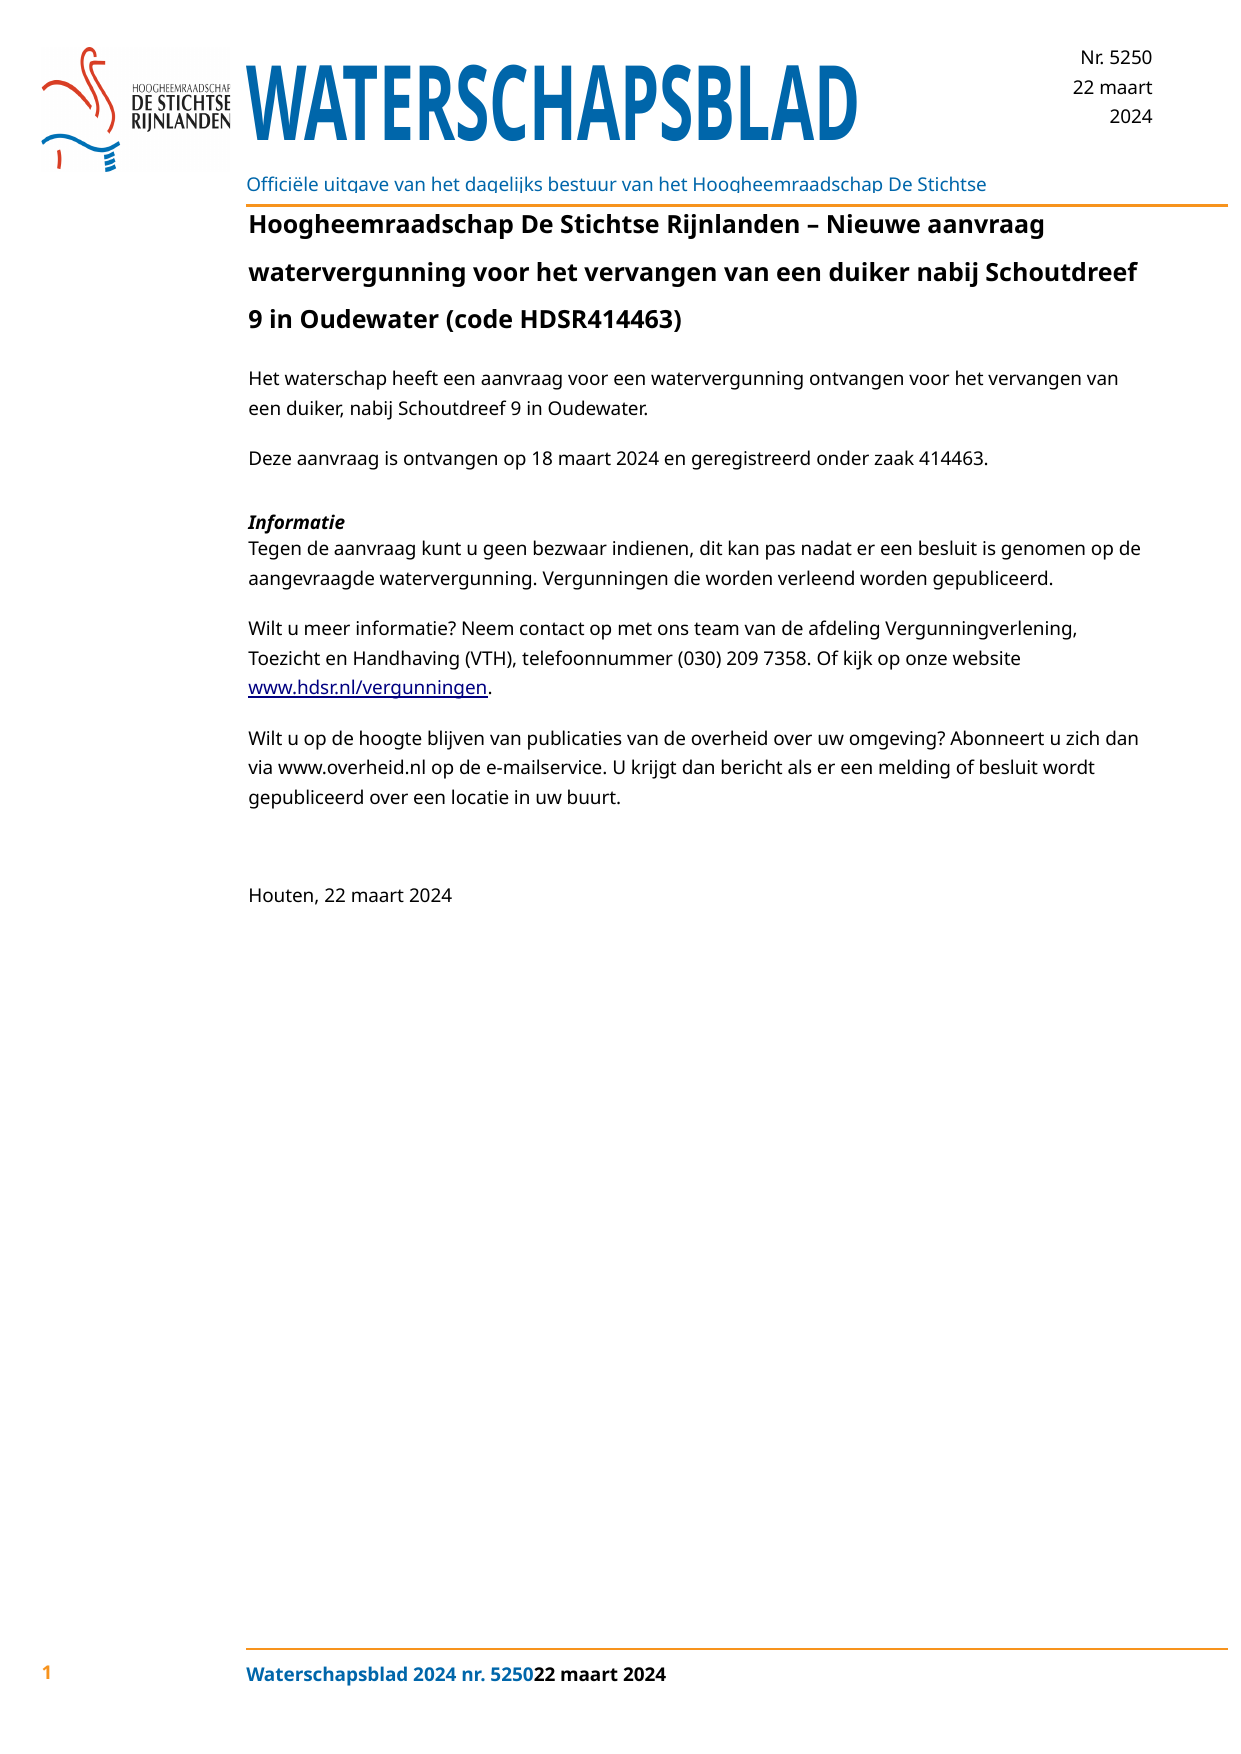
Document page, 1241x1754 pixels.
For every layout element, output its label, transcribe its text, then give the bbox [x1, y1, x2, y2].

text Houten, 22 maart 2024 [248, 882, 1152, 908]
text Het waterschap heeft een aanvraag voor een watervergunning ontvangen voor het vervangen van een duiker, nabij Schoutdreef 9 in Oudewater. [248, 366, 1152, 421]
text Wilt u meer informatie? Neem contact op met ons team van de afdeling Vergunningverlening, Toezicht en Handhaving (VTH), telefoonnummer (030) 209 7358. Of kijk op onze website www.hdsr.nl/vergunningen. [248, 615, 1152, 700]
picture [41, 47, 231, 172]
text Tegen de aanvraag kunt u geen bezwaar indienen, dit kan pas nadat er een besluit is genomen op de aangevraagde watervergunning. Vergunningen die worden verleend worden gepubliceerd. [248, 535, 1152, 591]
text Informatie [248, 509, 1152, 535]
text Wilt u op de hoogte blijven van publicaties van de overheid over uw omgeving? Abonneert u zich dan via www.overheid.nl op de e-mailservice. U krijgt dan bericht als er een melding of besluit wordt gepubliceerd over een locatie in uw buurt. [248, 725, 1152, 810]
text Hoogheemraadschap De Stichtse Rijnlanden – Nieuwe aanvraag watervergunning voor het vervangen van een duiker nabij Schoutdreef 9 in Oudewater (code HDSR414463) [248, 207, 1152, 336]
text Deze aanvraag is ontvangen op 18 maart 2024 en geregistreerd onder zaak 414463. [248, 446, 1152, 471]
